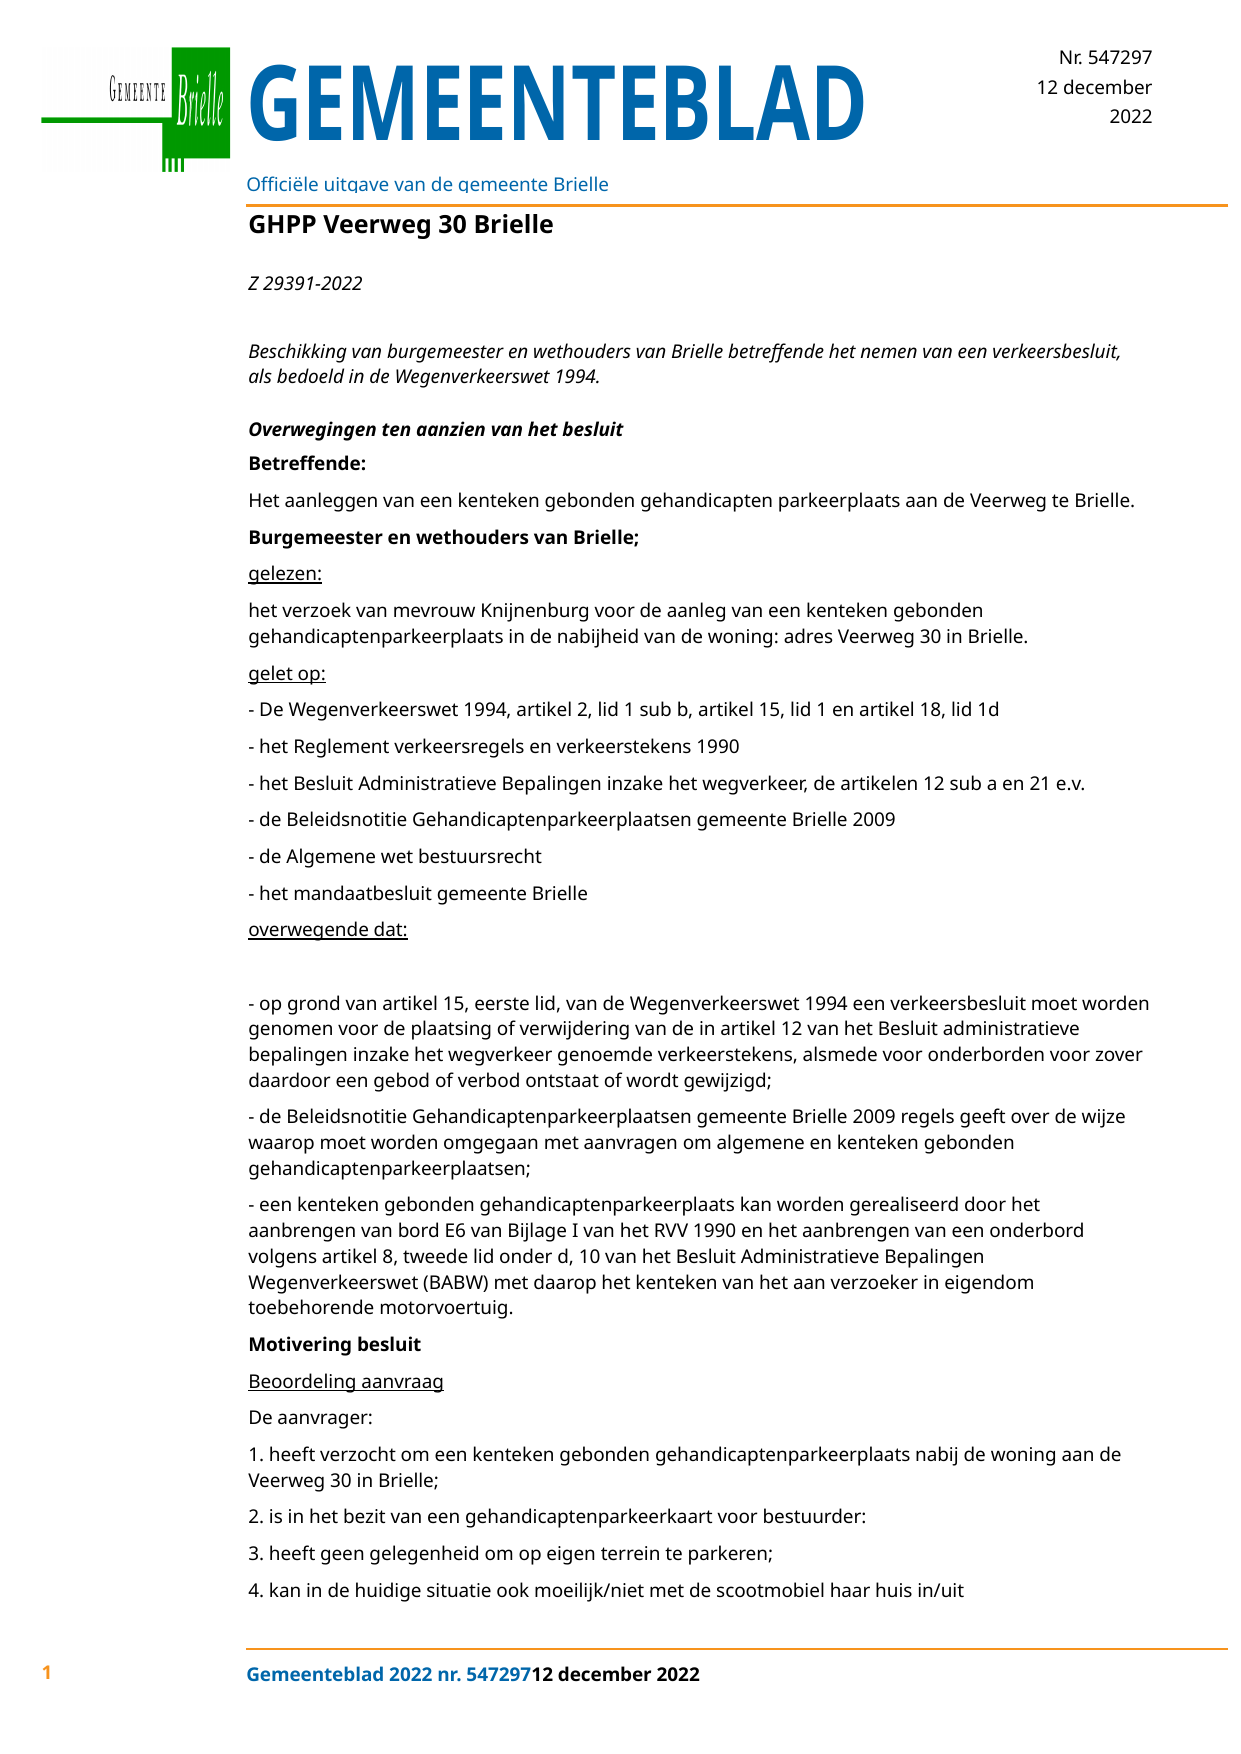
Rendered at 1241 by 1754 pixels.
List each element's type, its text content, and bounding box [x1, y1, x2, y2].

text Beschikking van burgemeester en wethouders van Brielle betreffende het nemen van een verkeersbesluit, als bedoeld in de Wegenverkeerswet 1994. [248, 338, 1152, 389]
text - een kenteken gebonden gehandicaptenparkeerplaats kan worden gerealiseerd door het aanbrengen van bord E6 van Bijlage I van het RVV 1990 en het aanbrengen van een onderbord volgens artikel 8, tweede lid onder d, 10 van het Besluit Administratieve Bepalingen Wegenverkeerswet (BABW) met daarop het kenteken van het aan verzoeker in eigendom toebehorende motorvoertuig. [248, 1192, 1152, 1320]
text Z 29391-2022 [248, 270, 1152, 296]
picture [41, 47, 231, 172]
text GHPP Veerweg 30 Brielle [248, 207, 1152, 241]
text Overwegingen ten aanzien van het besluit [248, 417, 1152, 442]
text 4. kan in de huidige situatie ook moeilijk/niet met de scootmobiel haar huis in/uit [248, 1577, 1152, 1603]
text Betreffende: [248, 451, 1152, 476]
text - de Beleidsnotitie Gehandicaptenparkeerplaatsen gemeente Brielle 2009 [248, 806, 1152, 832]
text gelet op: [248, 660, 1152, 685]
text Het aanleggen van een kenteken gebonden gehandicapten parkeerplaats aan de Veerweg te Brielle. [248, 487, 1152, 513]
text 1. heeft verzocht om een kenteken gebonden gehandicaptenparkeerplaats nabij de woning aan de Veerweg 30 in Brielle; [248, 1441, 1152, 1493]
text Motivering besluit [248, 1331, 1152, 1357]
text De aanvrager: [248, 1404, 1152, 1430]
text 3. heeft geen gelegenheid om op eigen terrein te parkeren; [248, 1540, 1152, 1566]
text - op grond van artikel 15, eerste lid, van de Wegenverkeerswet 1994 een verkeersbesluit moet worden genomen voor de plaatsing of verwijdering van de in artikel 12 van het Besluit administratieve bepalingen inzake het wegverkeer genoemde verkeerstekens, alsmede voor onderborden voor zover daardoor een gebod of verbod ontstaat of wordt gewijzigd; [248, 990, 1152, 1093]
text - het mandaatbesluit gemeente Brielle [248, 880, 1152, 905]
text - de Algemene wet bestuursrecht [248, 843, 1152, 869]
text het verzoek van mevrouw Knijnenburg voor de aanleg van een kenteken gebonden gehandicaptenparkeerplaats in de nabijheid van de woning: adres Veerweg 30 in Brielle. [248, 597, 1152, 649]
text 2. is in het bezit van een gehandicaptenparkeerkaart voor bestuurder: [248, 1504, 1152, 1529]
text - het Besluit Administratieve Bepalingen inzake het wegverkeer, de artikelen 12 sub a en 21 e.v. [248, 770, 1152, 795]
text Beoordeling aanvraag [248, 1368, 1152, 1394]
text gelezen: [248, 561, 1152, 586]
text Burgemeester en wethouders van Brielle; [248, 524, 1152, 550]
text - het Reglement verkeersregels en verkeerstekens 1990 [248, 733, 1152, 759]
text overwegende dat: [248, 916, 1152, 942]
text - De Wegenverkeerswet 1994, artikel 2, lid 1 sub b, artikel 15, lid 1 en artikel 18, lid 1d [248, 696, 1152, 722]
text - de Beleidsnotitie Gehandicaptenparkeerplaatsen gemeente Brielle 2009 regels geeft over de wijze waarop moet worden omgegaan met aanvragen om algemene en kenteken gebonden gehandicaptenparkeerplaatsen; [248, 1103, 1152, 1181]
